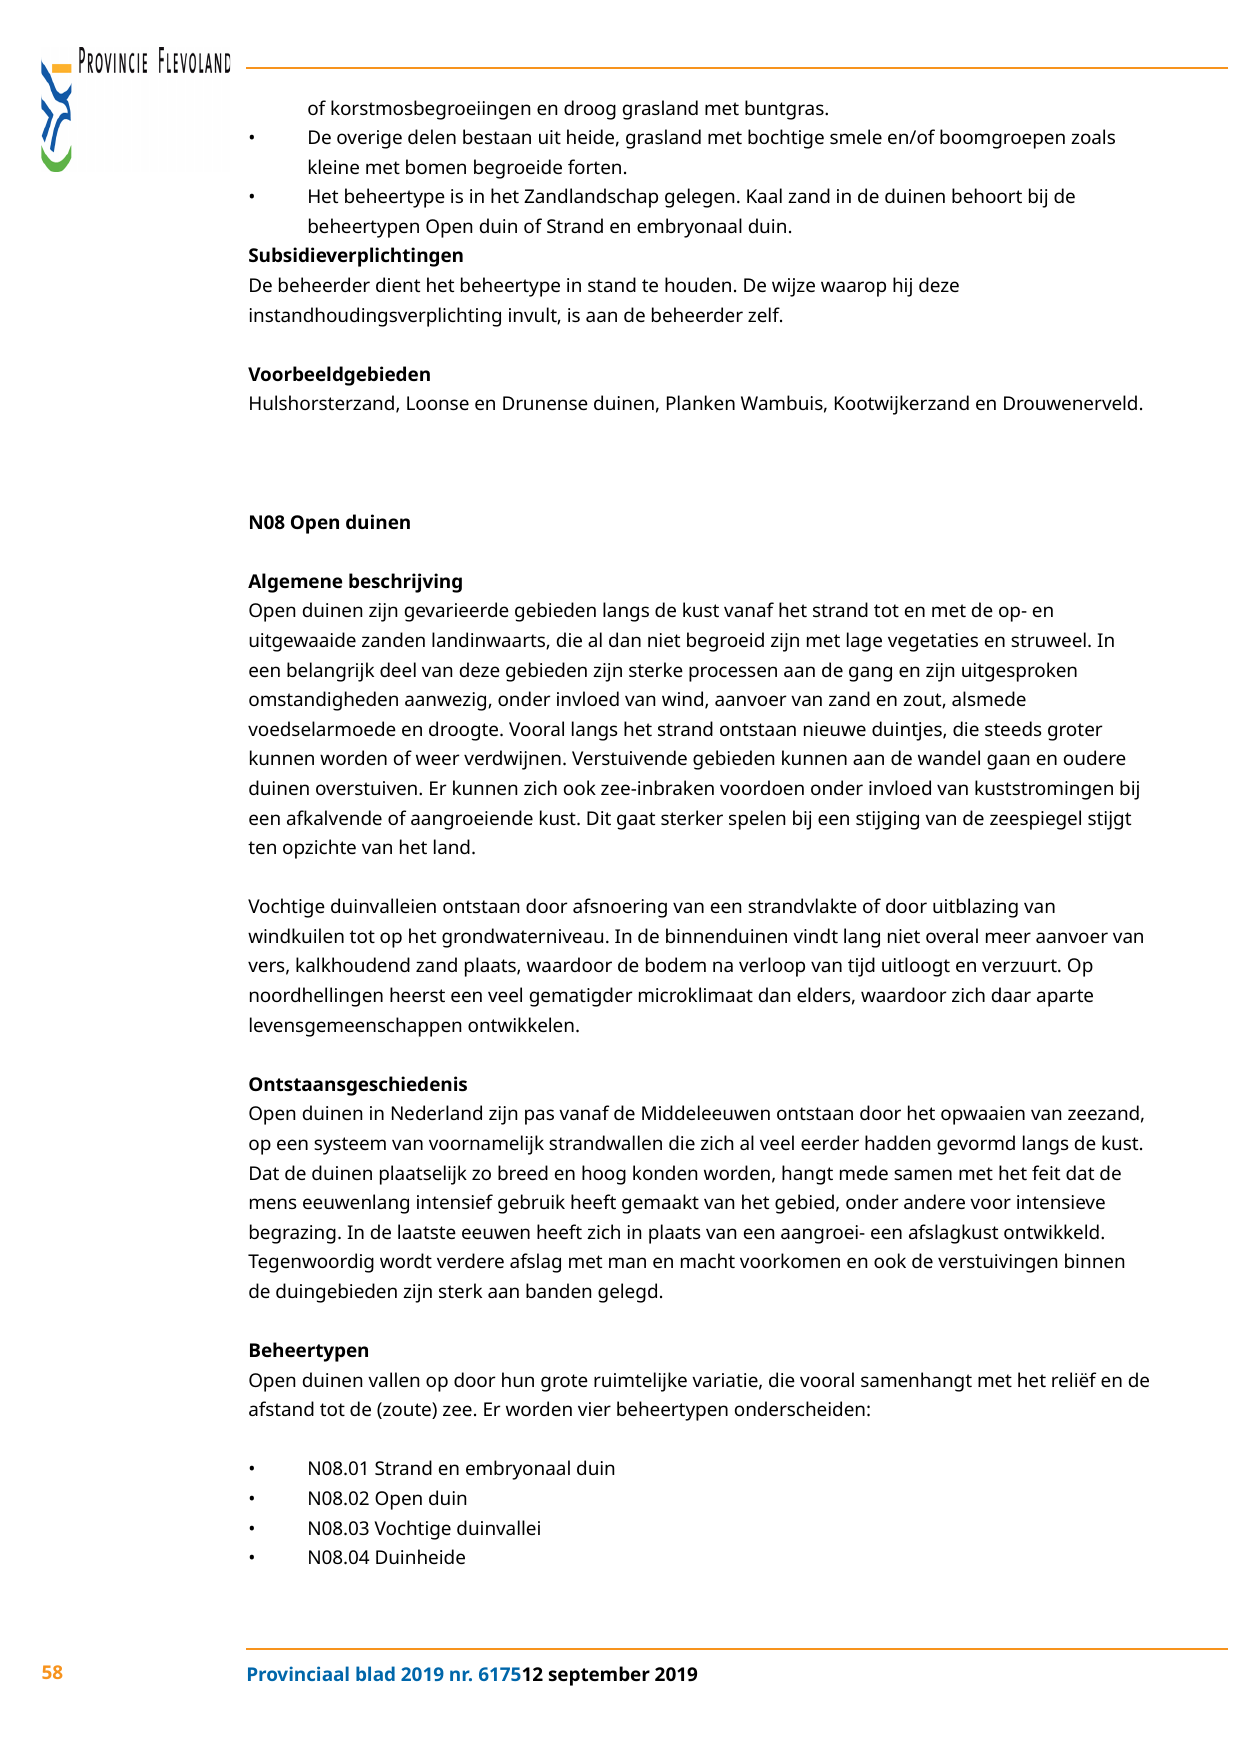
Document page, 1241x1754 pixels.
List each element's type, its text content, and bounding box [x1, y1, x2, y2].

text Open duinen zijn gevarieerde gebieden langs de kust vanaf het strand tot en met de op- en uitgewaaide zanden landinwaarts, die al dan niet begroeid zijn met lage vegetaties en struweel. In een belangrijk deel van deze gebieden zijn sterke processen aan de gang en zijn uitgesproken omstandigheden aanwezig, onder invloed van wind, aanvoer van zand en zout, alsmede voedselarmoede en droogte. Vooral langs het strand ontstaan nieuwe duintjes, die steeds groter kunnen worden of weer verdwijnen. Verstuivende gebieden kunnen aan de wandel gaan en oudere duinen overstuiven. Er kunnen zich ook zee-inbraken voordoen onder invloed van kuststromingen bij een afkalvende of aangroeiende kust. Dit gaat sterker spelen bij een stijging van de zeespiegel stijgt ten opzichte van het land. [248, 598, 1152, 860]
text N08 Open duinen [248, 509, 1152, 535]
list N08.03 Vochtige duinvallei [248, 1515, 1152, 1541]
text Beheertypen [248, 1337, 1152, 1363]
list N08.01 Strand en embryonaal duin [248, 1456, 1152, 1481]
list of korstmosbegroeiingen en droog grasland met buntgras. [248, 95, 1152, 121]
text Vochtige duinvalleien ontstaan door afsnoering van een strandvlakte of door uitblazing van windkuilen tot op het grondwaterniveau. In de binnenduinen vindt lang niet overal meer aanvoer van vers, kalkhoudend zand plaats, waardoor de bodem na verloop van tijd uitloogt en verzuurt. Op noordhellingen heerst een veel gematigder microklimaat dan elders, waardoor zich daar aparte levensgemeenschappen ontwikkelen. [248, 893, 1152, 1038]
list De overige delen bestaan uit heide, grasland met bochtige smele en/of boomgroepen zoals kleine met bomen begroeide forten. [248, 124, 1152, 180]
text Subsidieverplichtingen [248, 243, 1152, 268]
text Hulshorsterzand, Loonse en Drunense duinen, Planken Wambuis, Kootwijkerzand en Drouwenerveld. [248, 391, 1152, 416]
text Open duinen in Nederland zijn pas vanaf de Middeleeuwen ontstaan door het opwaaien van zeezand, op een systeem van voornamelijk strandwallen die zich al veel eerder hadden gevormd langs de kust. Dat de duinen plaatselijk zo breed en hoog konden worden, hangt mede samen met het feit dat de mens eeuwenlang intensief gebruik heeft gemaakt van het gebied, onder andere voor intensieve begrazing. In de laatste eeuwen heeft zich in plaats van een aangroei- een afslagkust ontwikkeld. Tegenwoordig wordt verdere afslag met man en macht voorkomen en ook de verstuivingen binnen de duingebieden zijn sterk aan banden gelegd. [248, 1101, 1152, 1304]
list Het beheertype is in het Zandlandschap gelegen. Kaal zand in de duinen behoort bij de beheertypen Open duin of Strand en embryonaal duin. [248, 183, 1152, 239]
list N08.02 Open duin [248, 1485, 1152, 1511]
list N08.04 Duinheide [248, 1544, 1152, 1570]
picture [41, 47, 231, 172]
text Algemene beschrijving [248, 568, 1152, 594]
text Ontstaansgeschiedenis [248, 1071, 1152, 1097]
text Open duinen vallen op door hun grote ruimtelijke variatie, die vooral samenhangt met het reliëf en de afstand tot de (zoute) zee. Er worden vier beheertypen onderscheiden: [248, 1367, 1152, 1422]
text Voorbeeldgebieden [248, 361, 1152, 387]
text De beheerder dient het beheertype in stand te houden. De wijze waarop hij deze instandhoudingsverplichting invult, is aan de beheerder zelf. [248, 272, 1152, 328]
